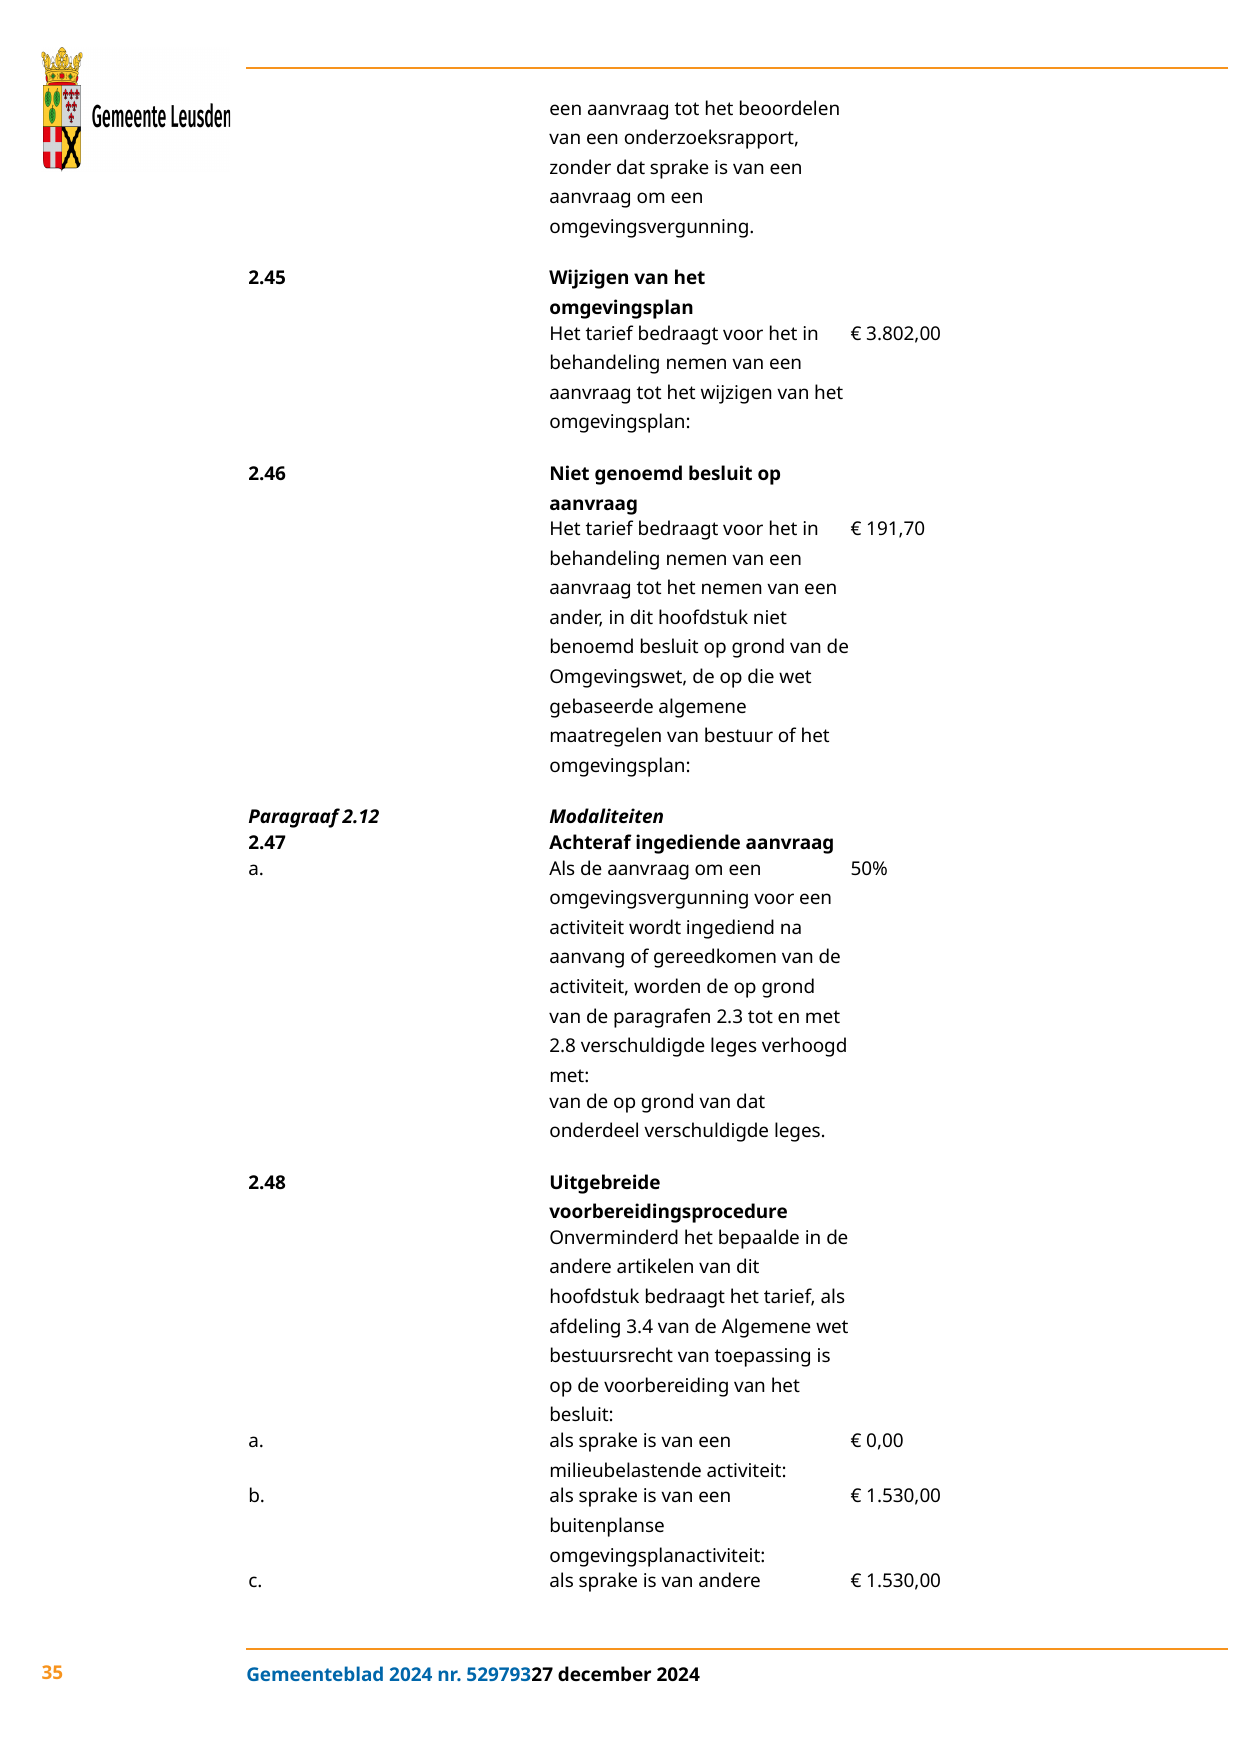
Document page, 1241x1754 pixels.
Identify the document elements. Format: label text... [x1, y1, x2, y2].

table_cell [850, 1169, 1152, 1224]
table_cell [850, 460, 1152, 515]
table_cell c. [248, 1568, 549, 1593]
table_cell Modaliteiten [549, 804, 850, 829]
table_cell [248, 1224, 549, 1427]
table_cell [248, 320, 549, 434]
table_cell € 1.530,00 [850, 1568, 1152, 1593]
table_cell [549, 239, 850, 264]
table_cell Niet genoemd besluit op aanvraag [549, 460, 850, 515]
table_cell [248, 778, 549, 803]
table_cell a. [248, 1428, 549, 1483]
table_cell 2.47 [248, 829, 549, 855]
table_cell Het tarief bedraagt voor het in behandeling nemen van een aanvraag tot het wijzigen van het omgevingsplan: [549, 320, 850, 434]
table_cell [549, 1143, 850, 1169]
table_cell 50% [850, 855, 1152, 1088]
table_cell als sprake is van een buitenplanse omgevingsplanactiviteit: [549, 1483, 850, 1568]
table_cell [850, 1143, 1152, 1169]
table_cell [549, 434, 850, 460]
table_cell Onverminderd het bepaalde in de andere artikelen van dit hoofdstuk bedraagt het tarief, als afdeling 3.4 van de Algemene wet bestuursrecht van toepassing is op de voorbereiding van het besluit: [549, 1224, 850, 1427]
table_cell [850, 778, 1152, 803]
table_cell [248, 515, 549, 778]
table_cell een aanvraag tot het beoordelen van een onderzoeksrapport, zonder dat sprake is van een aanvraag om een omgevingsvergunning. [549, 95, 850, 239]
table_cell als sprake is van andere [549, 1568, 850, 1593]
table_cell [850, 434, 1152, 460]
table_cell [850, 95, 1152, 239]
table_cell € 1.530,00 [850, 1483, 1152, 1568]
table_cell [850, 239, 1152, 264]
table_cell b. [248, 1483, 549, 1568]
picture [41, 47, 231, 172]
table_cell [248, 239, 549, 264]
table_cell [549, 778, 850, 803]
table_cell [850, 1224, 1152, 1427]
table_cell [850, 804, 1152, 829]
table_cell [248, 434, 549, 460]
table_cell Uitgebreide voorbereidingsprocedure [549, 1169, 850, 1224]
table_cell 2.45 [248, 265, 549, 320]
table_cell [248, 95, 549, 239]
table_cell € 0,00 [850, 1428, 1152, 1483]
table_cell Achteraf ingediende aanvraag [549, 829, 850, 855]
table_cell a. [248, 855, 549, 1088]
table_cell Wijzigen van het omgevingsplan [549, 265, 850, 320]
table_cell Het tarief bedraagt voor het in behandeling nemen van een aanvraag tot het nemen van een ander, in dit hoofdstuk niet benoemd besluit op grond van de Omgevingswet, de op die wet gebaseerde algemene maatregelen van bestuur of het omgevingsplan: [549, 515, 850, 778]
table_cell Als de aanvraag om een omgevingsvergunning voor een activiteit wordt ingediend na aanvang of gereedkomen van de activiteit, worden de op grond van de paragrafen 2.3 tot en met 2.8 verschuldigde leges verhoogd met: [549, 855, 850, 1088]
table_cell 2.48 [248, 1169, 549, 1224]
table_cell 2.46 [248, 460, 549, 515]
table_cell als sprake is van een milieubelastende activiteit: [549, 1428, 850, 1483]
table_cell [248, 1088, 549, 1143]
table_cell [248, 1143, 549, 1169]
table_cell van de op grond van dat onderdeel verschuldigde leges. [549, 1088, 850, 1143]
table_cell € 3.802,00 [850, 320, 1152, 434]
table_cell [850, 265, 1152, 320]
table_cell Paragraaf 2.12 [248, 804, 549, 829]
table_cell [850, 829, 1152, 855]
table_cell € 191,70 [850, 515, 1152, 778]
table_cell [850, 1088, 1152, 1143]
